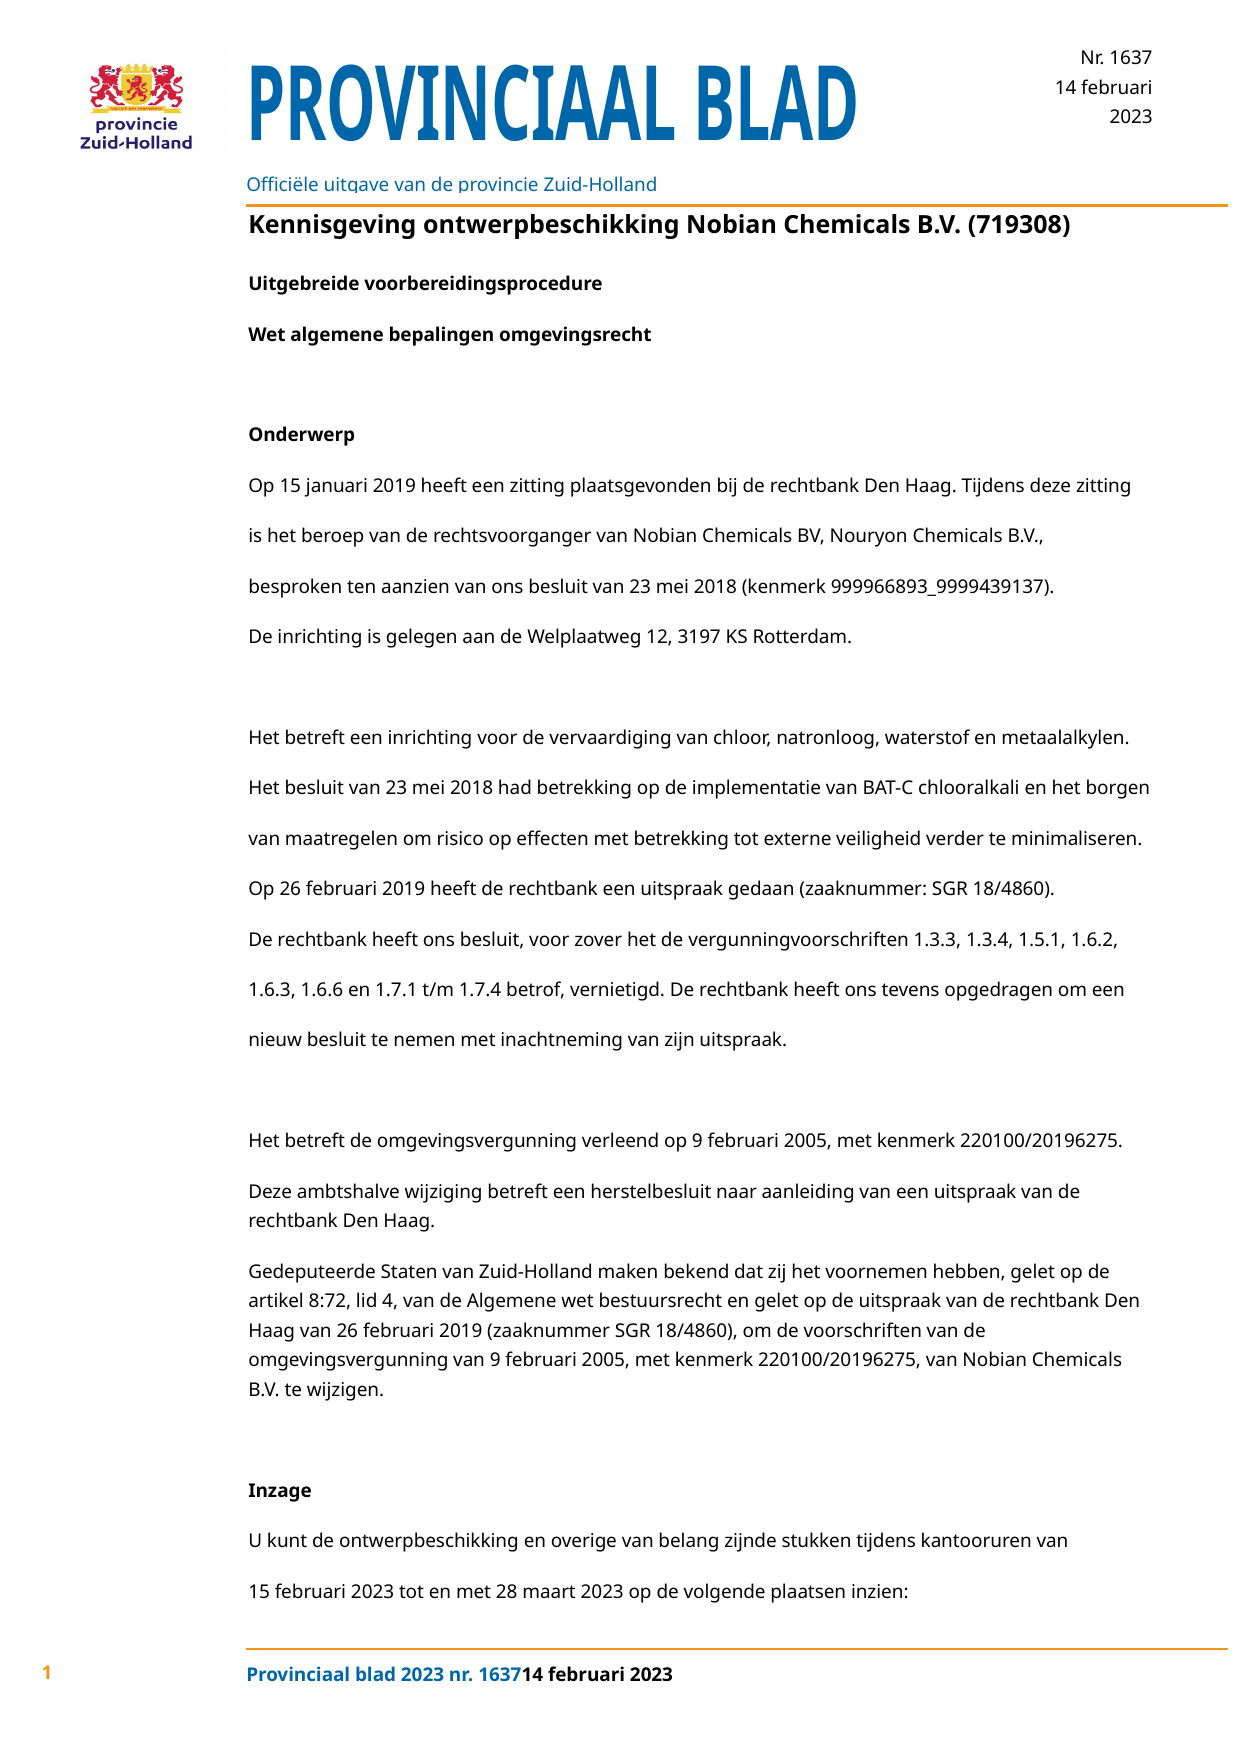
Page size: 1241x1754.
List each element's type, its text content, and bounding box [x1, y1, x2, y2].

text besproken ten aanzien van ons besluit van 23 mei 2018 (kenmerk 999966893_9999439137). [248, 573, 1152, 598]
text Gedeputeerde Staten van Zuid-Holland maken bekend dat zij het voornemen hebben, gelet op de artikel 8:72, lid 4, van de Algemene wet bestuursrecht en gelet op de uitspraak van de rechtbank Den Haag van 26 februari 2019 (zaaknummer SGR 18/4860), om de voorschriften van de omgevingsvergunning van 9 februari 2005, met kenmerk 220100/20196275, van Nobian Chemicals B.V. te wijzigen. [248, 1258, 1152, 1402]
text Op 15 januari 2019 heeft een zitting plaatsgevonden bij de rechtbank Den Haag. Tijdens deze zitting [248, 472, 1152, 498]
text Inzage [248, 1477, 1152, 1503]
text van maatregelen om risico op effecten met betrekking tot externe veiligheid verder te minimaliseren. [248, 825, 1152, 851]
text Uitgebreide voorbereidingsprocedure [248, 270, 1152, 296]
text 15 februari 2023 tot en met 28 maart 2023 op de volgende plaatsen inzien: [248, 1578, 1152, 1603]
text Op 26 februari 2019 heeft de rechtbank een uitspraak gedaan (zaaknummer: SGR 18/4860). [248, 875, 1152, 901]
text Het betreft de omgevingsvergunning verleend op 9 februari 2005, met kenmerk 220100/20196275. [248, 1127, 1152, 1153]
text Wet algemene bepalingen omgevingsrecht [248, 321, 1152, 346]
picture [41, 47, 231, 172]
text De rechtbank heeft ons besluit, voor zover het de vergunningvoorschriften 1.3.3, 1.3.4, 1.5.1, 1.6.2, [248, 926, 1152, 951]
text Het besluit van 23 mei 2018 had betrekking op de implementatie van BAT-C chlooralkali en het borgen [248, 774, 1152, 800]
text Onderwerp [248, 422, 1152, 447]
text U kunt de ontwerpbeschikking en overige van belang zijnde stukken tijdens kantooruren van [248, 1527, 1152, 1553]
text De inrichting is gelegen aan de Welplaatweg 12, 3197 KS Rotterdam. [248, 623, 1152, 649]
text Kennisgeving ontwerpbeschikking Nobian Chemicals B.V. (719308) [248, 207, 1152, 241]
text Het betreft een inrichting voor de vervaardiging van chloor, natronloog, waterstof en metaalalkylen. [248, 724, 1152, 750]
text nieuw besluit te nemen met inachtneming van zijn uitspraak. [248, 1027, 1152, 1052]
text is het beroep van de rechtsvoorganger van Nobian Chemicals BV, Nouryon Chemicals B.V., [248, 522, 1152, 548]
text 1.6.3, 1.6.6 en 1.7.1 t/m 1.7.4 betrof, vernietigd. De rechtbank heeft ons tevens opgedragen om een [248, 976, 1152, 1002]
text Deze ambtshalve wijziging betreft een herstelbesluit naar aanleiding van een uitspraak van de rechtbank Den Haag. [248, 1178, 1152, 1233]
